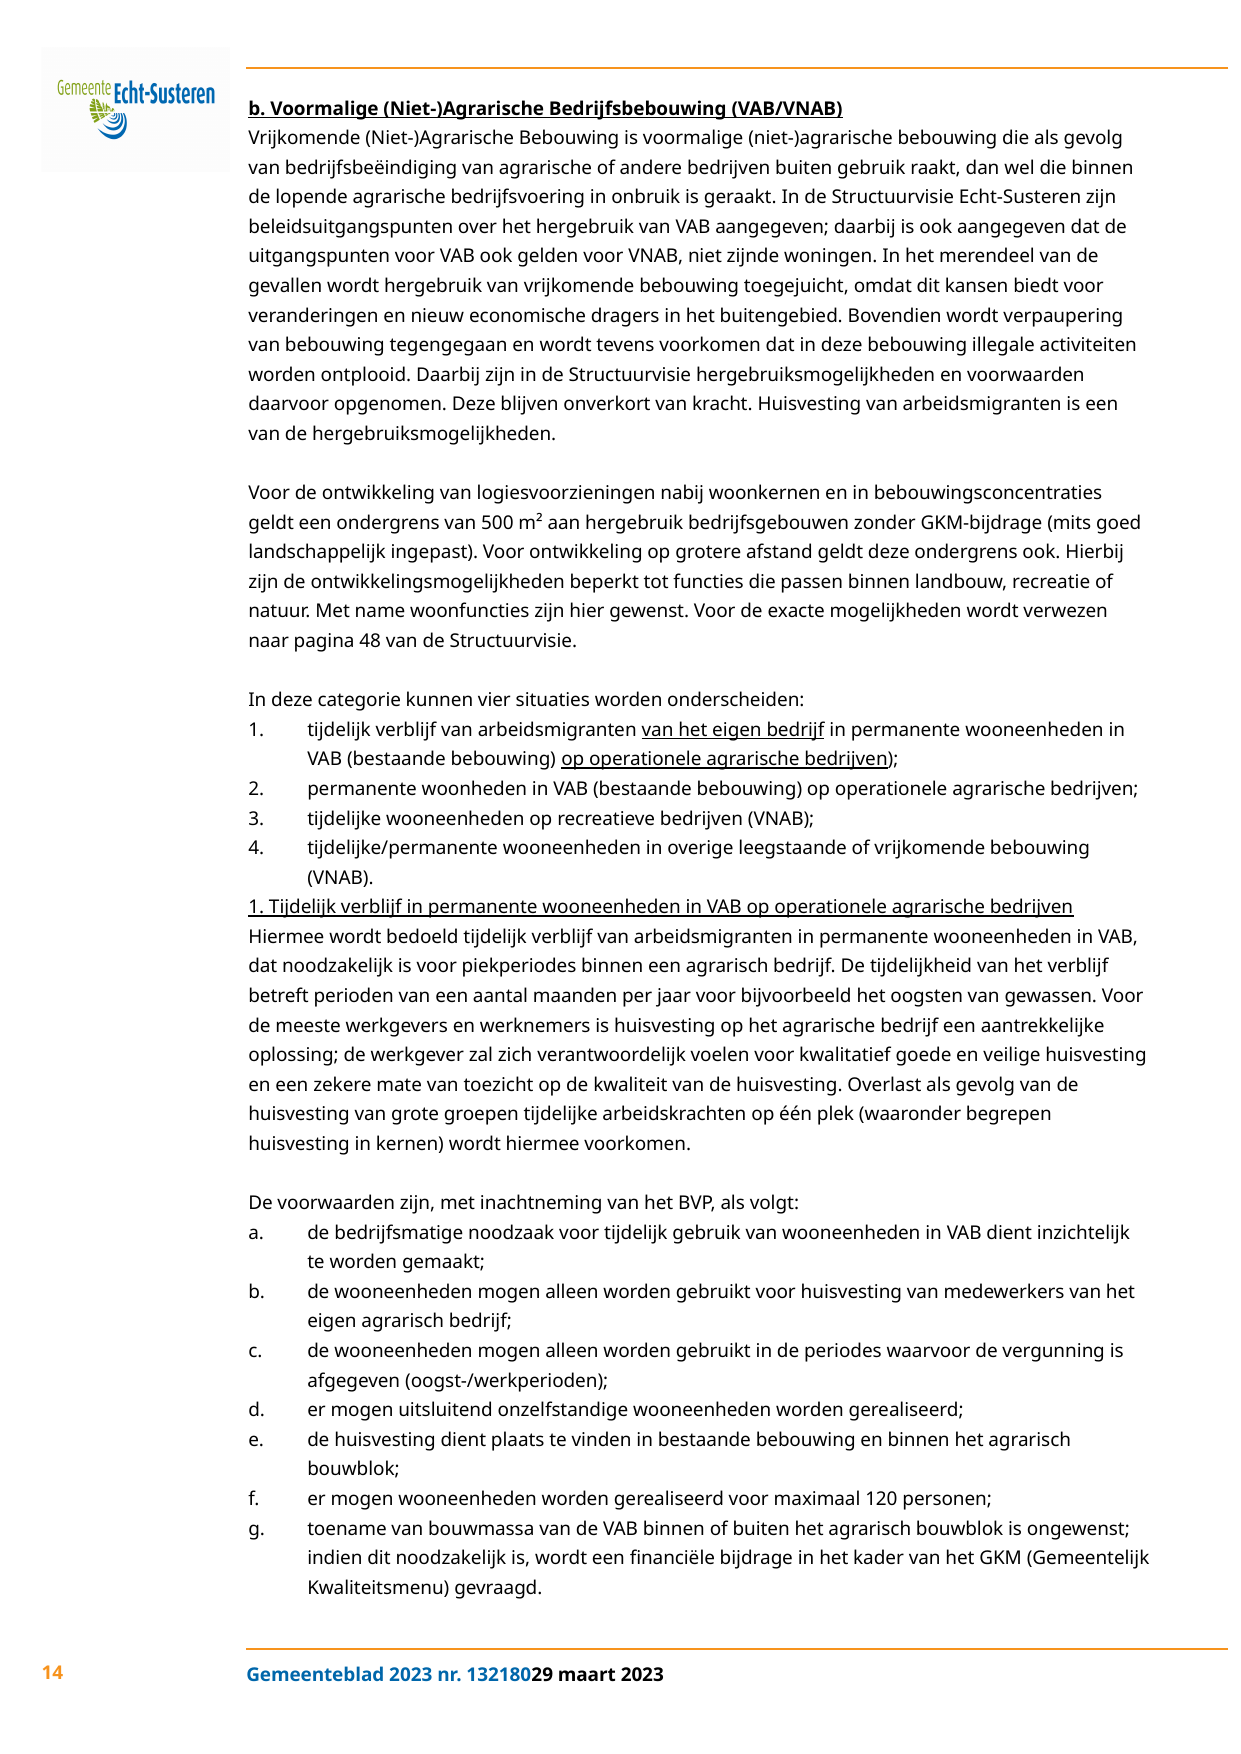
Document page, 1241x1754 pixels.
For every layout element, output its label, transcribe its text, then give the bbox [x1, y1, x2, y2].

list de bedrijfsmatige noodzaak voor tijdelijk gebruik van wooneenheden in VAB dient inzichtelijk te worden gemaakt; [248, 1219, 1152, 1274]
text Voor de ontwikkeling van logiesvoorzieningen nabij woonkernen en in bebouwingsconcentraties geldt een ondergrens van 500 m² aan hergebruik bedrijfsgebouwen zonder GKM-bijdrage (mits goed landschappelijk ingepast). Voor ontwikkeling op grotere afstand geldt deze ondergrens ook. Hierbij zijn de ontwikkelingsmogelijkheden beperkt tot functies die passen binnen landbouw, recreatie of natuur. Met name woonfuncties zijn hier gewenst. Voor de exacte mogelijkheden wordt verwezen naar pagina 48 van de Structuurvisie. [248, 479, 1152, 653]
list toename van bouwmassa van de VAB binnen of buiten het agrarisch bouwblok is ongewenst; indien dit noodzakelijk is, wordt een financiële bijdrage in het kader van het GKM (Gemeentelijk Kwaliteitsmenu) gevraagd. [248, 1515, 1152, 1600]
list er mogen uitsluitend onzelfstandige wooneenheden worden gerealiseerd; [248, 1396, 1152, 1422]
list de huisvesting dient plaats te vinden in bestaande bebouwing en binnen het agrarisch bouwblok; [248, 1426, 1152, 1481]
list tijdelijke wooneenheden op recreatieve bedrijven (VNAB); [248, 805, 1152, 831]
list er mogen wooneenheden worden gerealiseerd voor maximaal 120 personen; [248, 1485, 1152, 1511]
list permanente woonheden in VAB (bestaande bebouwing) op operationele agrarische bedrijven; [248, 775, 1152, 801]
text Vrijkomende (Niet-)Agrarische Bebouwing is voormalige (niet-)agrarische bebouwing die als gevolg van bedrijfsbeëindiging van agrarische of andere bedrijven buiten gebruik raakt, dan wel die binnen de lopende agrarische bedrijfsvoering in onbruik is geraakt. In de Structuurvisie Echt-Susteren zijn beleidsuitgangspunten over het hergebruik van VAB aangegeven; daarbij is ook aangegeven dat de uitgangspunten voor VAB ook gelden voor VNAB, niet zijnde woningen. In het merendeel van de gevallen wordt hergebruik van vrijkomende bebouwing toegejuicht, omdat dit kansen biedt voor veranderingen en nieuw economische dragers in het buitengebied. Bovendien wordt verpaupering van bebouwing tegengegaan en wordt tevens voorkomen dat in deze bebouwing illegale activiteiten worden ontplooid. Daarbij zijn in de Structuurvisie hergebruiksmogelijkheden en voorwaarden daarvoor opgenomen. Deze blijven onverkort van kracht. Huisvesting van arbeidsmigranten is een van de hergebruiksmogelijkheden. [248, 124, 1152, 446]
text b. Voormalige (Niet-)Agrarische Bedrijfsbebouwing (VAB/VNAB) [248, 95, 1152, 121]
list tijdelijke/permanente wooneenheden in overige leegstaande of vrijkomende bebouwing (VNAB). [248, 834, 1152, 890]
picture [41, 47, 231, 172]
text In deze categorie kunnen vier situaties worden onderscheiden: [248, 686, 1152, 712]
list de wooneenheden mogen alleen worden gebruikt voor huisvesting van medewerkers van het eigen agrarisch bedrijf; [248, 1278, 1152, 1333]
text De voorwaarden zijn, met inachtneming van het BVP, als volgt: [248, 1189, 1152, 1215]
text Hiermee wordt bedoeld tijdelijk verblijf van arbeidsmigranten in permanente wooneenheden in VAB, dat noodzakelijk is voor piekperiodes binnen een agrarisch bedrijf. De tijdelijkheid van het verblijf betreft perioden van een aantal maanden per jaar voor bijvoorbeeld het oogsten van gewassen. Voor de meeste werkgevers en werknemers is huisvesting op het agrarische bedrijf een aantrekkelijke oplossing; de werkgever zal zich verantwoordelijk voelen voor kwalitatief goede en veilige huisvesting en een zekere mate van toezicht op de kwaliteit van de huisvesting. Overlast als gevolg van de huisvesting van grote groepen tijdelijke arbeidskrachten op één plek (waaronder begrepen huisvesting in kernen) wordt hiermee voorkomen. [248, 923, 1152, 1156]
list de wooneenheden mogen alleen worden gebruikt in de periodes waarvoor de vergunning is afgegeven (oogst-/werkperioden); [248, 1337, 1152, 1393]
list tijdelijk verblijf van arbeidsmigranten van het eigen bedrijf in permanente wooneenheden in VAB (bestaande bebouwing) op operationele agrarische bedrijven); [248, 716, 1152, 771]
text 1. Tijdelijk verblijf in permanente wooneenheden in VAB op operationele agrarische bedrijven [248, 893, 1152, 919]
